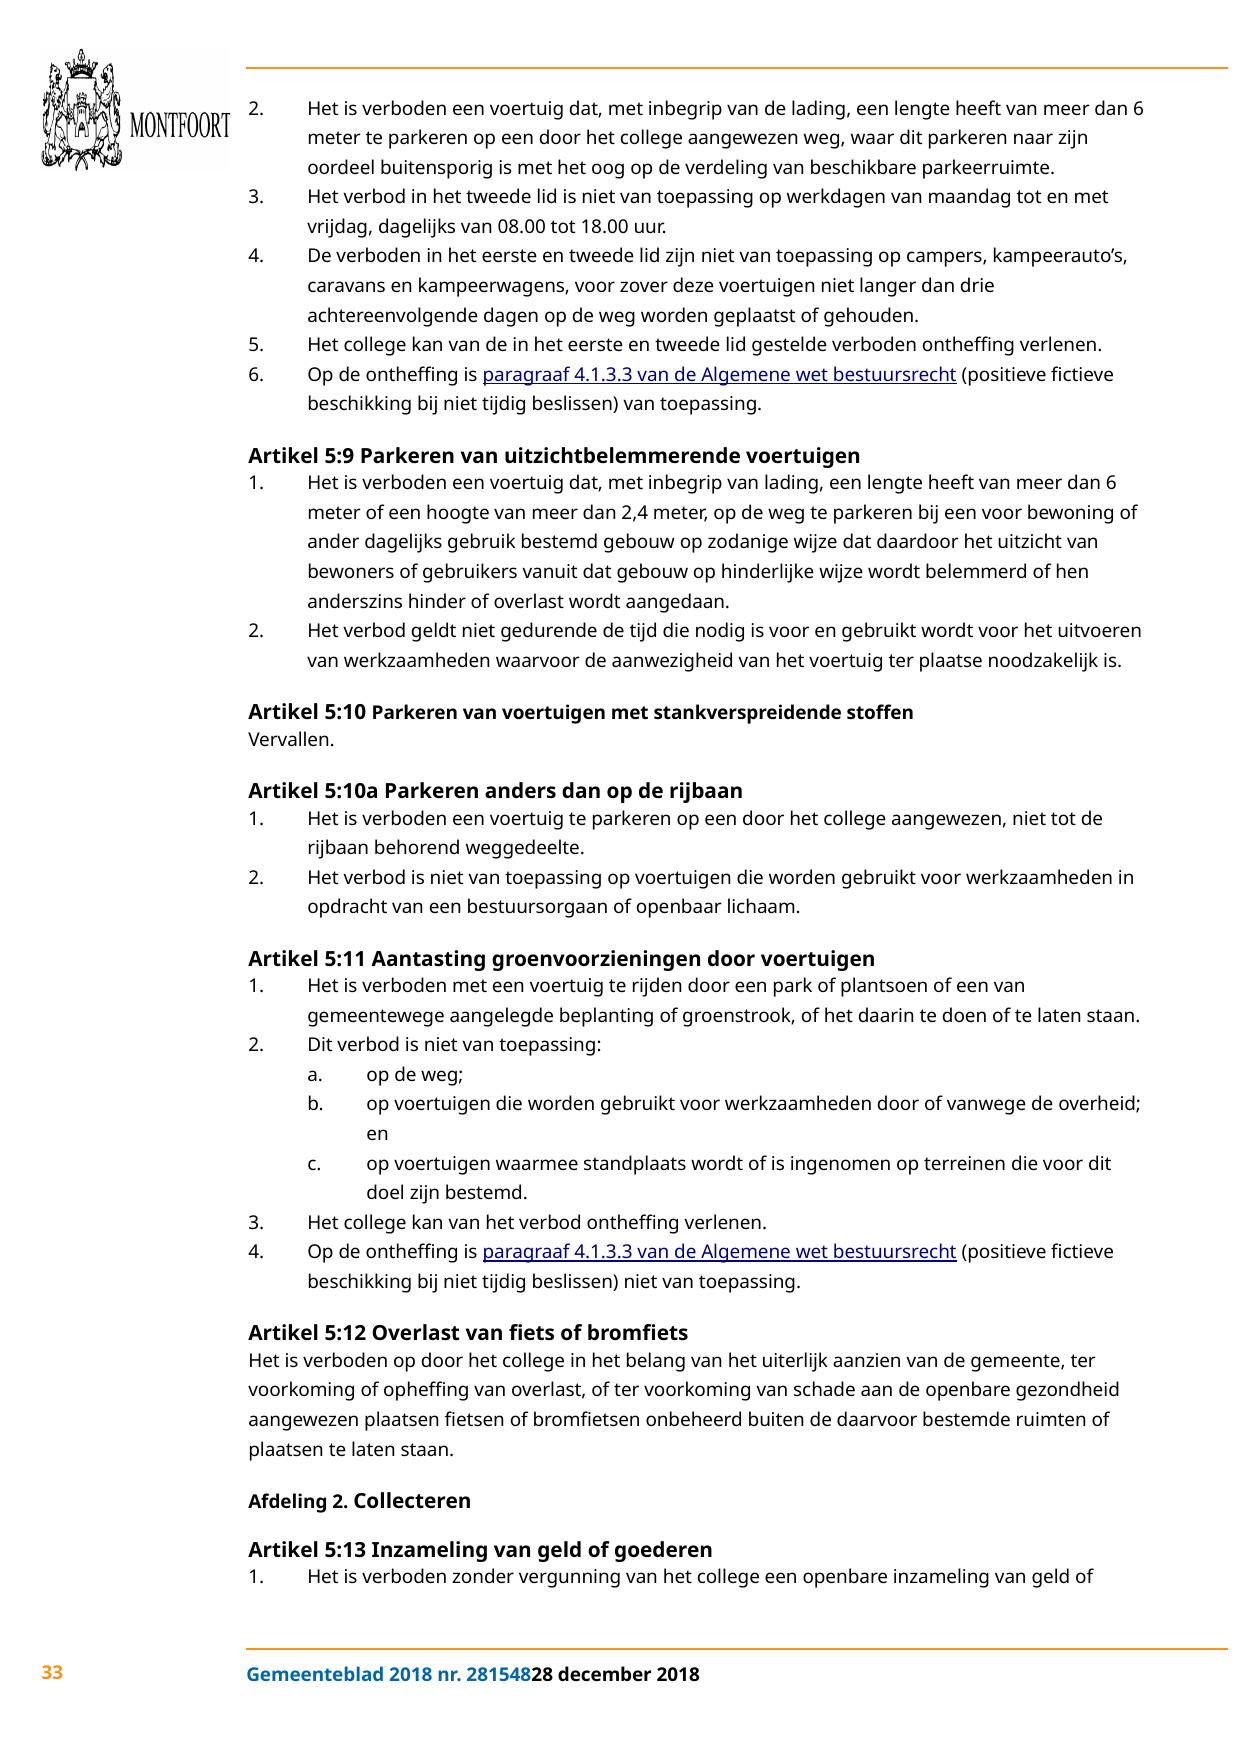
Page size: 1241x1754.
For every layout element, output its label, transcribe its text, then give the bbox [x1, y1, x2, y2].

list Het verbod in het tweede lid is niet van toepassing op werkdagen van maandag tot en met vrijdag, dagelijks van 08.00 tot 18.00 uur. [248, 183, 1152, 239]
list Het college kan van de in het eerste en tweede lid gestelde verboden ontheffing verlenen. [248, 331, 1152, 357]
text Artikel 5:10a Parkeren anders dan op de rijbaan [248, 776, 1152, 805]
text Het is verboden op door het college in het belang van het uiterlijk aanzien van de gemeente, ter voorkoming of opheffing van overlast, of ter voorkoming van schade aan de openbare gezondheid aangewezen plaatsen fietsen of bromfietsen onbeheerd buiten de daarvoor bestemde ruimten of plaatsen te laten staan. [248, 1347, 1152, 1461]
list De verboden in het eerste en tweede lid zijn niet van toepassing op campers, kampeerauto’s, caravans en kampeerwagens, voor zover deze voertuigen niet langer dan drie achtereenvolgende dagen op de weg worden geplaatst of gehouden. [248, 243, 1152, 328]
list Het is verboden een voertuig dat, met inbegrip van de lading, een lengte heeft van meer dan 6 meter te parkeren op een door het college aangewezen weg, waar dit parkeren naar zijn oordeel buitensporig is met het oog op de verdeling van beschikbare parkeerruimte. [248, 95, 1152, 180]
list op de weg; [307, 1061, 1152, 1087]
text Artikel 5:9 Parkeren van uitzichtbelemmerende voertuigen [248, 441, 1152, 469]
list Op de ontheffing is paragraaf 4.1.3.3 van de Algemene wet bestuursrecht (positieve fictieve beschikking bij niet tijdig beslissen) van toepassing. [248, 361, 1152, 416]
list Het college kan van het verbod ontheffing verlenen. [248, 1209, 1152, 1235]
list Het is verboden met een voertuig te rijden door een park of plantsoen of een van gemeentewege aangelegde beplanting of groenstrook, of het daarin te doen of te laten staan. [248, 972, 1152, 1028]
list Het is verboden een voertuig dat, met inbegrip van lading, een lengte heeft van meer dan 6 meter of een hoogte van meer dan 2,4 meter, op de weg te parkeren bij een voor bewoning of ander dagelijks gebruik bestemd gebouw op zodanige wijze dat daardoor het uitzicht van bewoners of gebruikers vanuit dat gebouw op hinderlijke wijze wordt belemmerd of hen anderszins hinder of overlast wordt aangedaan. [248, 469, 1152, 613]
text Artikel 5:12 Overlast van fiets of bromfiets [248, 1318, 1152, 1347]
list Het is verboden een voertuig te parkeren op een door het college aangewezen, niet tot de rijbaan behorend weggedeelte. [248, 805, 1152, 860]
list op voertuigen die worden gebruikt voor werkzaamheden door of vanwege de overheid; en [307, 1091, 1152, 1146]
text Artikel 5:11 Aantasting groenvoorzieningen door voertuigen [248, 944, 1152, 972]
text Artikel 5:13 Inzameling van geld of goederen [248, 1535, 1152, 1564]
list Het is verboden zonder vergunning van het college een openbare inzameling van geld of [248, 1564, 1152, 1589]
text Afdeling 2. Collecteren [248, 1486, 1152, 1514]
list Het verbod is niet van toepassing op voertuigen die worden gebruikt voor werkzaamheden in opdracht van een bestuursorgaan of openbaar lichaam. [248, 864, 1152, 919]
list op voertuigen waarmee standplaats wordt of is ingenomen op terreinen die voor dit doel zijn bestemd. [307, 1150, 1152, 1205]
list Op de ontheffing is paragraaf 4.1.3.3 van de Algemene wet bestuursrecht (positieve fictieve beschikking bij niet tijdig beslissen) niet van toepassing. [248, 1238, 1152, 1294]
list Dit verbod is niet van toepassing: [248, 1031, 1152, 1057]
picture [41, 47, 231, 172]
list Het verbod geldt niet gedurende de tijd die nodig is voor en gebruikt wordt voor het uitvoeren van werkzaamheden waarvoor de aanwezigheid van het voertuig ter plaatse noodzakelijk is. [248, 617, 1152, 673]
text Artikel 5:10 Parkeren van voertuigen met stankverspreidende stoffen [248, 697, 1152, 726]
text Vervallen. [248, 726, 1152, 752]
